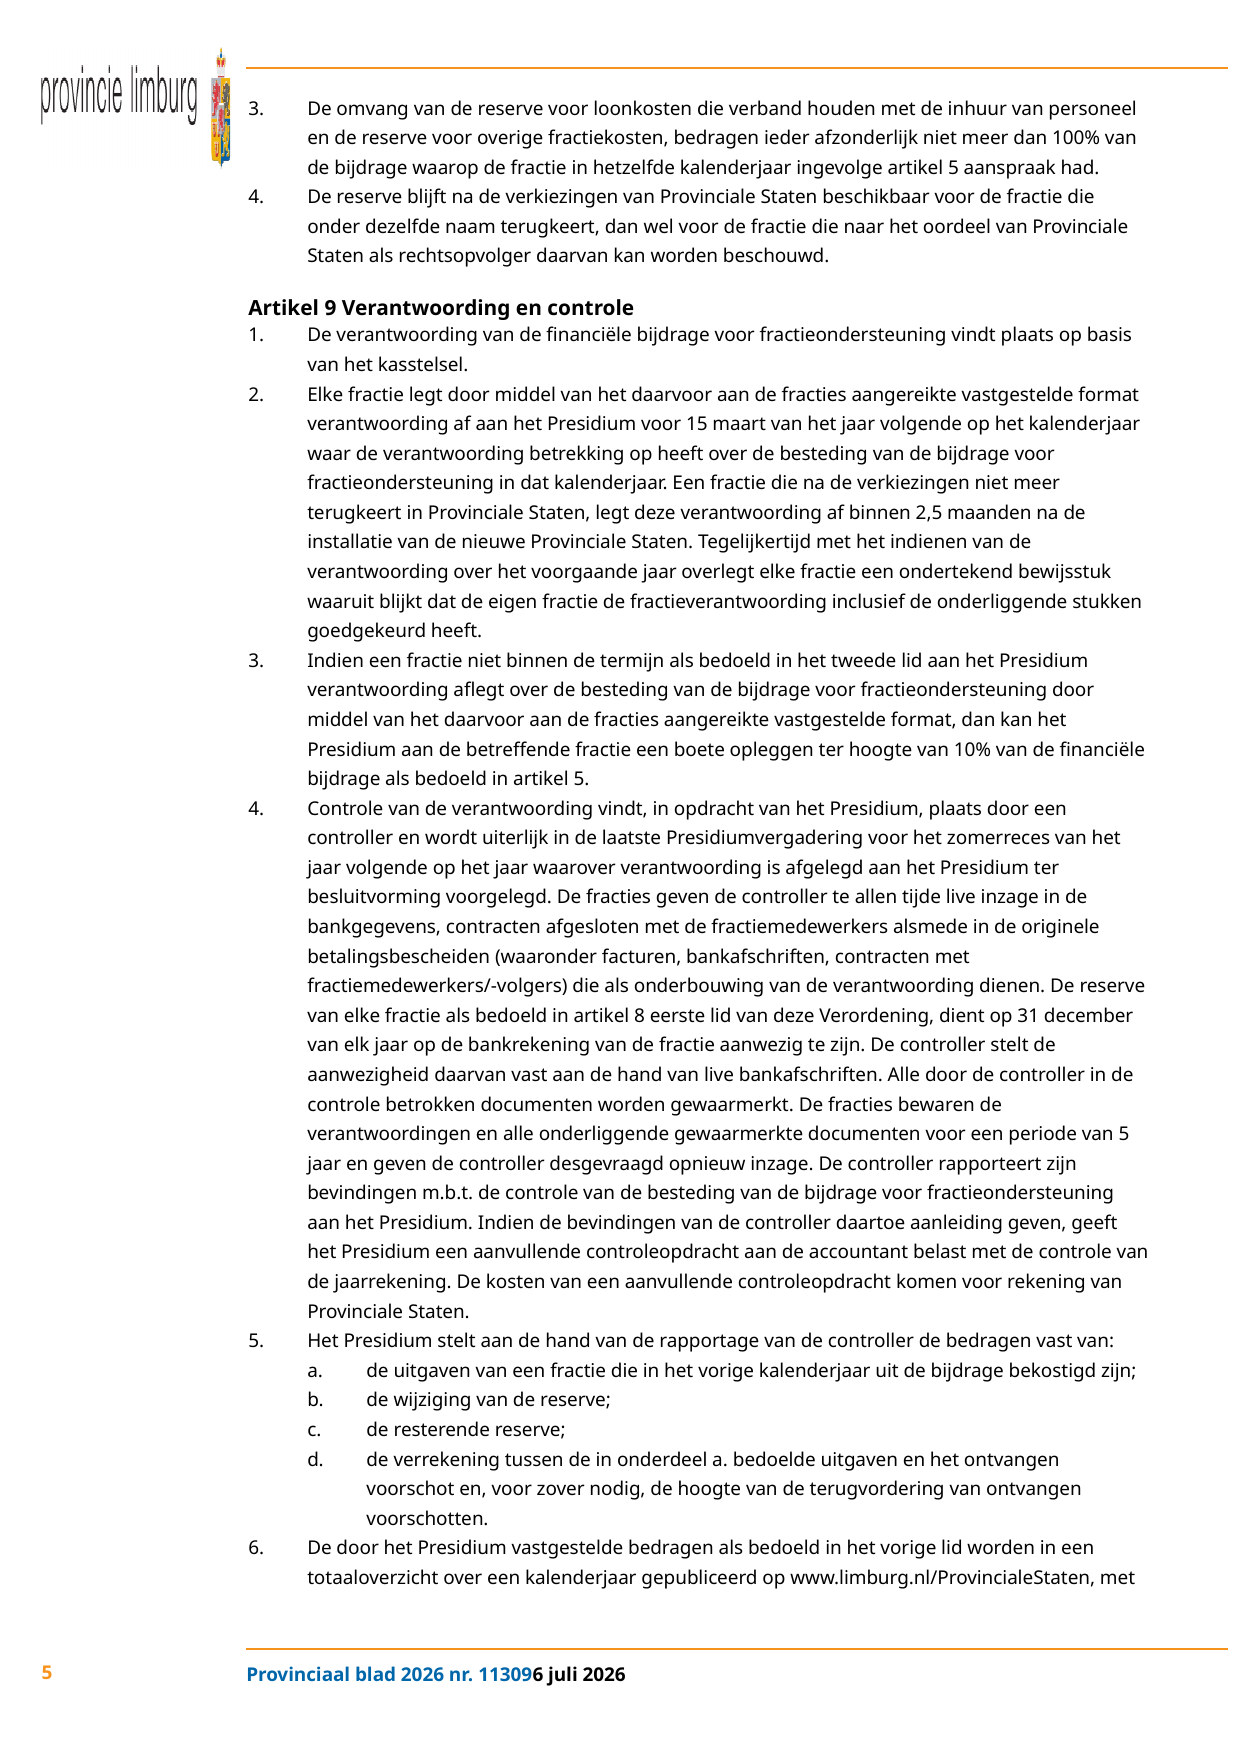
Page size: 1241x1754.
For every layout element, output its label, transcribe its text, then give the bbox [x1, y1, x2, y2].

list Elke fractie legt door middel van het daarvoor aan de fracties aangereikte vastgestelde format verantwoording af aan het Presidium voor 15 maart van het jaar volgende op het kalenderjaar waar de verantwoording betrekking op heeft over de besteding van de bijdrage voor fractieondersteuning in dat kalenderjaar. Een fractie die na de verkiezingen niet meer terugkeert in Provinciale Staten, legt deze verantwoording af binnen 2,5 maanden na de installatie van de nieuwe Provinciale Staten. Tegelijkertijd met het indienen van de verantwoording over het voorgaande jaar overlegt elke fractie een ondertekend bewijsstuk waaruit blijkt dat de eigen fractie de fractieverantwoording inclusief de onderliggende stukken goedgekeurd heeft. [248, 381, 1152, 643]
list De omvang van de reserve voor loonkosten die verband houden met de inhuur van personeel en de reserve voor overige fractiekosten, bedragen ieder afzonderlijk niet meer dan 100% van de bijdrage waarop de fractie in hetzelfde kalenderjaar ingevolge artikel 5 aanspraak had. [248, 95, 1152, 180]
list De reserve blijft na de verkiezingen van Provinciale Staten beschikbaar voor de fractie die onder dezelfde naam terugkeert, dan wel voor de fractie die naar het oordeel van Provinciale Staten als rechtsopvolger daarvan kan worden beschouwd. [248, 183, 1152, 268]
list De door het Presidium vastgestelde bedragen als bedoeld in het vorige lid worden in een totaaloverzicht over een kalenderjaar gepubliceerd op www.limburg.nl/ProvincialeStaten, met [248, 1534, 1152, 1590]
list Controle van de verantwoording vindt, in opdracht van het Presidium, plaats door een controller en wordt uiterlijk in de laatste Presidiumvergadering voor het zomerreces van het jaar volgende op het jaar waarover verantwoording is afgelegd aan het Presidium ter besluitvorming voorgelegd. De fracties geven de controller te allen tijde live inzage in de bankgegevens, contracten afgesloten met de fractiemedewerkers alsmede in de originele betalingsbescheiden (waaronder facturen, bankafschriften, contracten met fractiemedewerkers/-volgers) die als onderbouwing van de verantwoording dienen. De reserve van elke fractie als bedoeld in artikel 8 eerste lid van deze Verordening, dient op 31 december van elk jaar op de bankrekening van de fractie aanwezig te zijn. De controller stelt de aanwezigheid daarvan vast aan de hand van live bankafschriften. Alle door de controller in de controle betrokken documenten worden gewaarmerkt. De fracties bewaren de verantwoordingen en alle onderliggende gewaarmerkte documenten voor een periode van 5 jaar en geven de controller desgevraagd opnieuw inzage. De controller rapporteert zijn bevindingen m.b.t. de controle van de besteding van de bijdrage voor fractieondersteuning aan het Presidium. Indien de bevindingen van de controller daartoe aanleiding geven, geeft het Presidium een aanvullende controleopdracht aan de accountant belast met de controle van de jaarrekening. De kosten van een aanvullende controleopdracht komen voor rekening van Provinciale Staten. [248, 795, 1152, 1323]
picture [41, 47, 231, 172]
text Artikel 9 Verantwoording en controle [248, 293, 1152, 322]
list de resterende reserve; [307, 1416, 1152, 1442]
list De verantwoording van de financiële bijdrage voor fractieondersteuning vindt plaats op basis van het kasstelsel. [248, 322, 1152, 377]
list de uitgaven van een fractie die in het vorige kalenderjaar uit de bijdrage bekostigd zijn; [307, 1357, 1152, 1383]
list Indien een fractie niet binnen de termijn als bedoeld in het tweede lid aan het Presidium verantwoording aflegt over de besteding van de bijdrage voor fractieondersteuning door middel van het daarvoor aan de fracties aangereikte vastgestelde format, dan kan het Presidium aan de betreffende fractie een boete opleggen ter hoogte van 10% van de financiële bijdrage als bedoeld in artikel 5. [248, 647, 1152, 791]
list de verrekening tussen de in onderdeel a. bedoelde uitgaven en het ontvangen voorschot en, voor zover nodig, de hoogte van de terugvordering van ontvangen voorschotten. [307, 1446, 1152, 1531]
list de wijziging van de reserve; [307, 1387, 1152, 1412]
list Het Presidium stelt aan de hand van de rapportage van de controller de bedragen vast van: [248, 1327, 1152, 1353]
